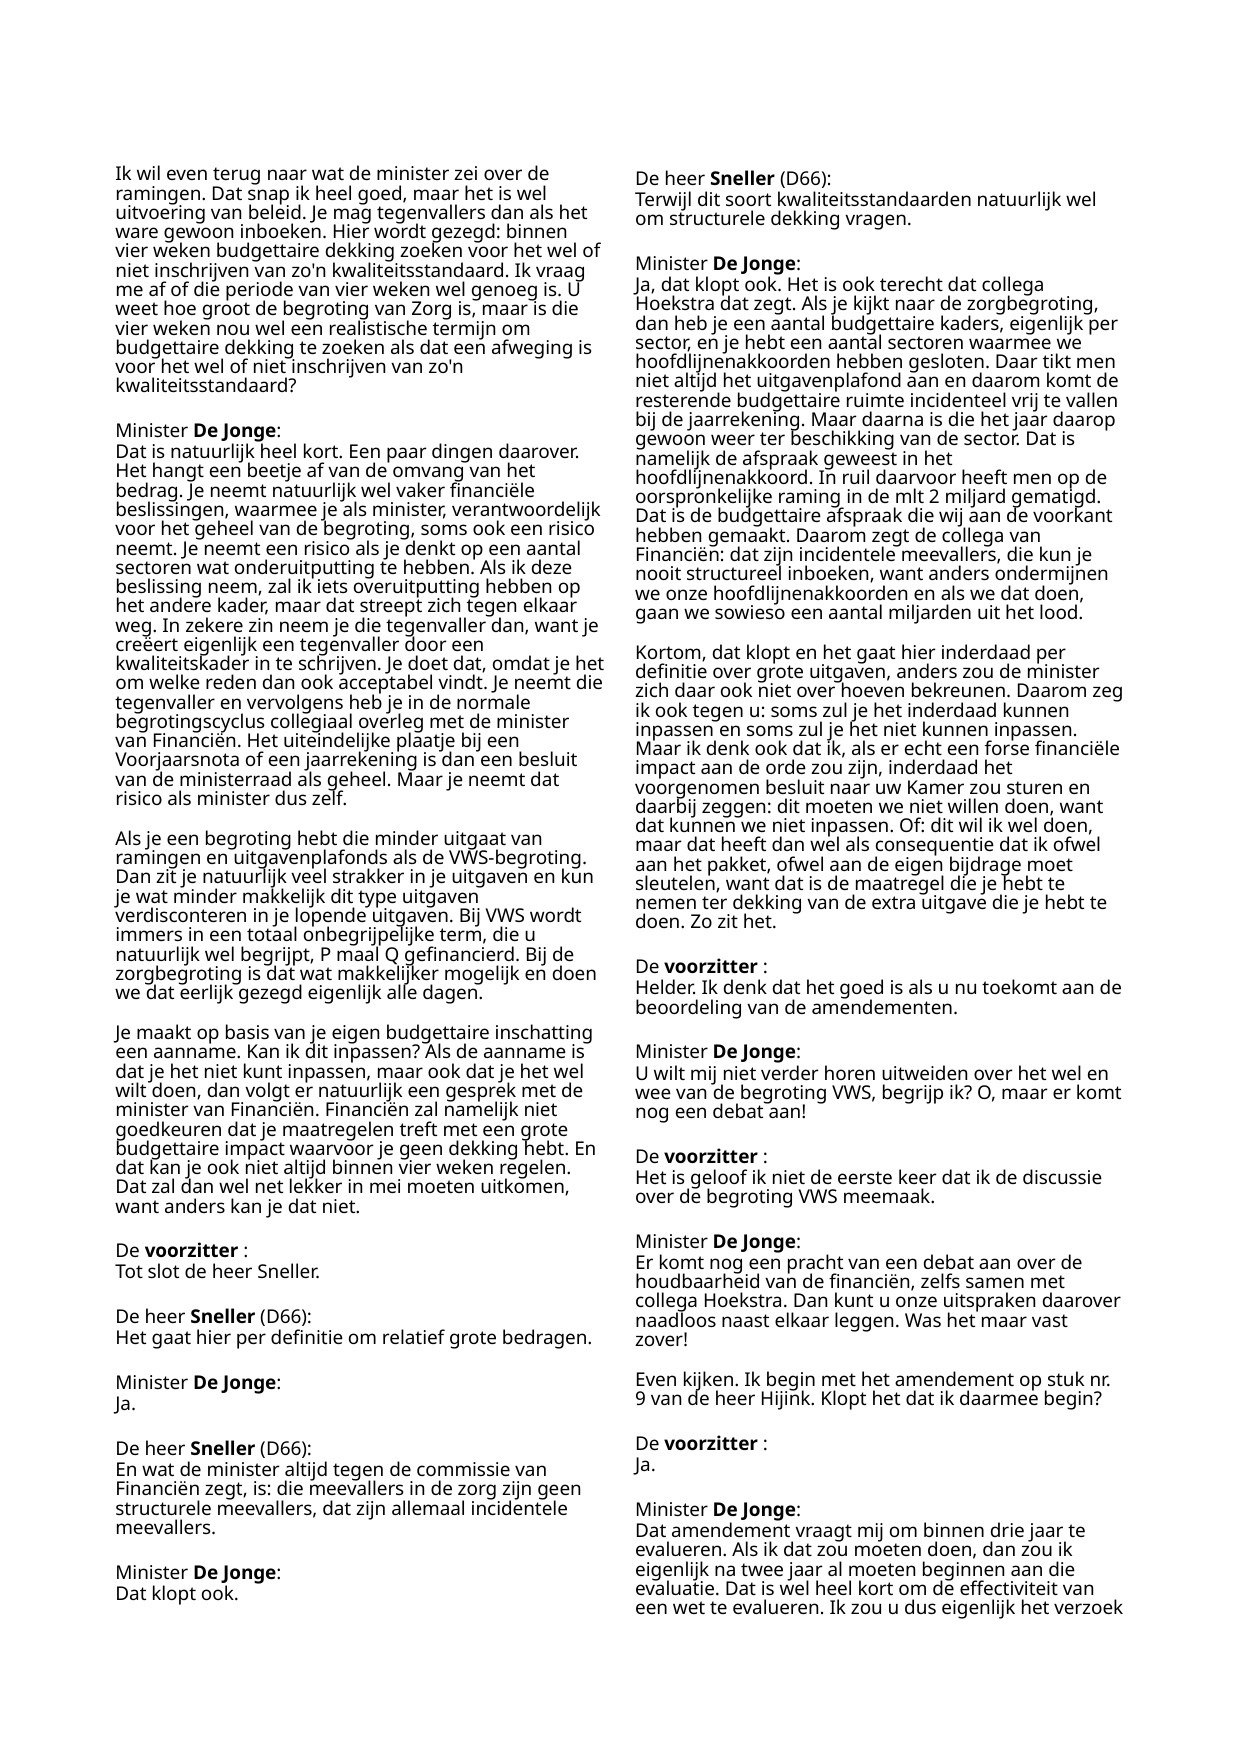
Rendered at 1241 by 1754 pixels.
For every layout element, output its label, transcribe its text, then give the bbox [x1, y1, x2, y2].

text Minister De Jonge: [635, 1228, 1125, 1254]
text U wilt mij niet verder horen uitweiden over het wel en wee van de begroting VWS, begrijp ik? O, maar er komt nog een debat aan! [635, 1064, 1125, 1122]
text En wat de minister altijd tegen de commissie van Financiën zegt, is: die meevallers in de zorg zijn geen structurele meevallers, dat zijn allemaal incidentele meevallers. [115, 1461, 605, 1538]
text De heer Sneller (D66): [115, 1303, 605, 1329]
text Ja. [635, 1456, 1125, 1475]
text Terwijl dit soort kwaliteitsstandaarden natuurlijk wel om structurele dekking vragen. [635, 191, 1125, 229]
text Minister De Jonge: [115, 1559, 605, 1584]
text Als je een begroting hebt die minder uitgaat van ramingen en uitgavenplafonds als de VWS-begroting. Dan zit je natuurlijk veel strakker in je uitgaven en kun je wat minder makkelijk dit type uitgaven verdisconteren in je lopende uitgaven. Bij VWS wordt immers in een totaal onbegrijpelijke term, die u natuurlijk wel begrijpt, P maal Q gefinancierd. Bij de zorgbegroting is dat wat makkelijker mogelijk en doen we dat eerlijk gezegd eigenlijk alle dagen. [115, 830, 605, 1003]
text Je maakt op basis van je eigen budgettaire inschatting een aanname. Kan ik dit inpassen? Als de aanname is dat je het niet kunt inpassen, maar ook dat je het wel wilt doen, dan volgt er natuurlijk een gesprek met de minister van Financiën. Financiën zal namelijk niet goedkeuren dat je maatregelen treft met een grote budgettaire impact waarvoor je geen dekking hebt. En dat kan je ook niet altijd binnen vier weken regelen. Dat zal dan wel net lekker in mei moeten uitkomen, want anders kan je dat niet. [115, 1024, 605, 1217]
text Minister De Jonge: [635, 250, 1125, 276]
text De voorzitter : [635, 1143, 1125, 1169]
text Ja, dat klopt ook. Het is ook terecht dat collega Hoekstra dat zegt. Als je kijkt naar de zorgbegroting, dan heb je een aantal budgettaire kaders, eigenlijk per sector, en je hebt een aantal sectoren waarmee we hoofdlijnenakkoorden hebben gesloten. Daar tikt men niet altijd het uitgavenplafond aan en daarom komt de resterende budgettaire ruimte incidenteel vrij te vallen bij de jaarrekening. Maar daarna is die het jaar daarop gewoon weer ter beschikking van de sector. Dat is namelijk de afspraak geweest in het hoofdlijnenakkoord. In ruil daarvoor heeft men op de oorspronkelijke raming in de mlt 2 miljard gematigd. Dat is de budgettaire afspraak die wij aan de voorkant hebben gemaakt. Daarom zegt de collega van Financiën: dat zijn incidentele meevallers, die kun je nooit structureel inboeken, want anders ondermijnen we onze hoofdlijnenakkoorden en als we dat doen, gaan we sowieso een aantal miljarden uit het lood. [635, 276, 1125, 623]
text De voorzitter : [635, 954, 1125, 979]
text Even kijken. Ik begin met het amendement op stuk nr. 9 van de heer Hijink. Klopt het dat ik daarmee begin? [635, 1371, 1125, 1409]
text Dat is natuurlijk heel kort. Een paar dingen daarover. Het hangt een beetje af van de omvang van het bedrag. Je neemt natuurlijk wel vaker financiële beslissingen, waarmee je als minister, verantwoordelijk voor het geheel van de begroting, soms ook een risico neemt. Je neemt een risico als je denkt op een aantal sectoren wat onderuitputting te hebben. Als ik deze beslissing neem, zal ik iets overuitputting hebben op het andere kader, maar dat streept zich tegen elkaar weg. In zekere zin neem je die tegenvaller dan, want je creëert eigenlijk een tegenvaller door een kwaliteitskader in te schrijven. Je doet dat, omdat je het om welke reden dan ook acceptabel vindt. Je neemt die tegenvaller en vervolgens heb je in de normale begrotingscyclus collegiaal overleg met de minister van Financiën. Het uiteindelijke plaatje bij een Voorjaarsnota of een jaarrekening is dan een besluit van de ministerraad als geheel. Maar je neemt dat risico als minister dus zelf. [115, 443, 605, 809]
text Helder. Ik denk dat het goed is als u nu toekomt aan de beoordeling van de amendementen. [635, 979, 1125, 1018]
text Ik wil even terug naar wat de minister zei over de ramingen. Dat snap ik heel goed, maar het is wel uitvoering van beleid. Je mag tegenvallers dan als het ware gewoon inboeken. Hier wordt gezegd: binnen vier weken budgettaire dekking zoeken voor het wel of niet inschrijven van zo'n kwaliteitsstandaard. Ik vraag me af of die periode van vier weken wel genoeg is. U weet hoe groot de begroting van Zorg is, maar is die vier weken nou wel een realistische termijn om budgettaire dekking te zoeken als dat een afweging is voor het wel of niet inschrijven van zo'n kwaliteitsstandaard? [115, 165, 605, 397]
text Ja. [115, 1395, 605, 1414]
text De heer Sneller (D66): [115, 1435, 605, 1461]
text De voorzitter : [635, 1430, 1125, 1456]
text Dat amendement vraagt mij om binnen drie jaar te evalueren. Als ik dat zou moeten doen, dan zou ik eigenlijk na twee jaar al moeten beginnen aan die evaluatie. Dat is wel heel kort om de effectiviteit van een wet te evalueren. Ik zou u dus eigenlijk het verzoek [635, 1522, 1125, 1618]
text Minister De Jonge: [635, 1496, 1125, 1522]
text Het gaat hier per definitie om relatief grote bedragen. [115, 1329, 605, 1348]
text De heer Sneller (D66): [635, 165, 1125, 191]
text Het is geloof ik niet de eerste keer dat ik de discussie over de begroting VWS meemaak. [635, 1169, 1125, 1207]
text Kortom, dat klopt en het gaat hier inderdaad per definitie over grote uitgaven, anders zou de minister zich daar ook niet over hoeven bekreunen. Daarom zeg ik ook tegen u: soms zul je het inderdaad kunnen inpassen en soms zul je het niet kunnen inpassen. Maar ik denk ook dat ik, als er echt een forse financiële impact aan de orde zou zijn, inderdaad het voorgenomen besluit naar uw Kamer zou sturen en daarbij zeggen: dit moeten we niet willen doen, want dat kunnen we niet inpassen. Of: dit wil ik wel doen, maar dat heeft dan wel als consequentie dat ik ofwel aan het pakket, ofwel aan de eigen bijdrage moet sleutelen, want dat is de maatregel die je hebt te nemen ter dekking van de extra uitgave die je hebt te doen. Zo zit het. [635, 644, 1125, 933]
text Er komt nog een pracht van een debat aan over de houdbaarheid van de financiën, zelfs samen met collega Hoekstra. Dan kunt u onze uitspraken daarover naadloos naast elkaar leggen. Was het maar vast zover! [635, 1254, 1125, 1350]
text Minister De Jonge: [115, 417, 605, 443]
text De voorzitter : [115, 1238, 605, 1263]
text Tot slot de heer Sneller. [115, 1263, 605, 1283]
text Minister De Jonge: [635, 1039, 1125, 1064]
text Minister De Jonge: [115, 1369, 605, 1395]
text Dat klopt ook. [115, 1584, 605, 1604]
